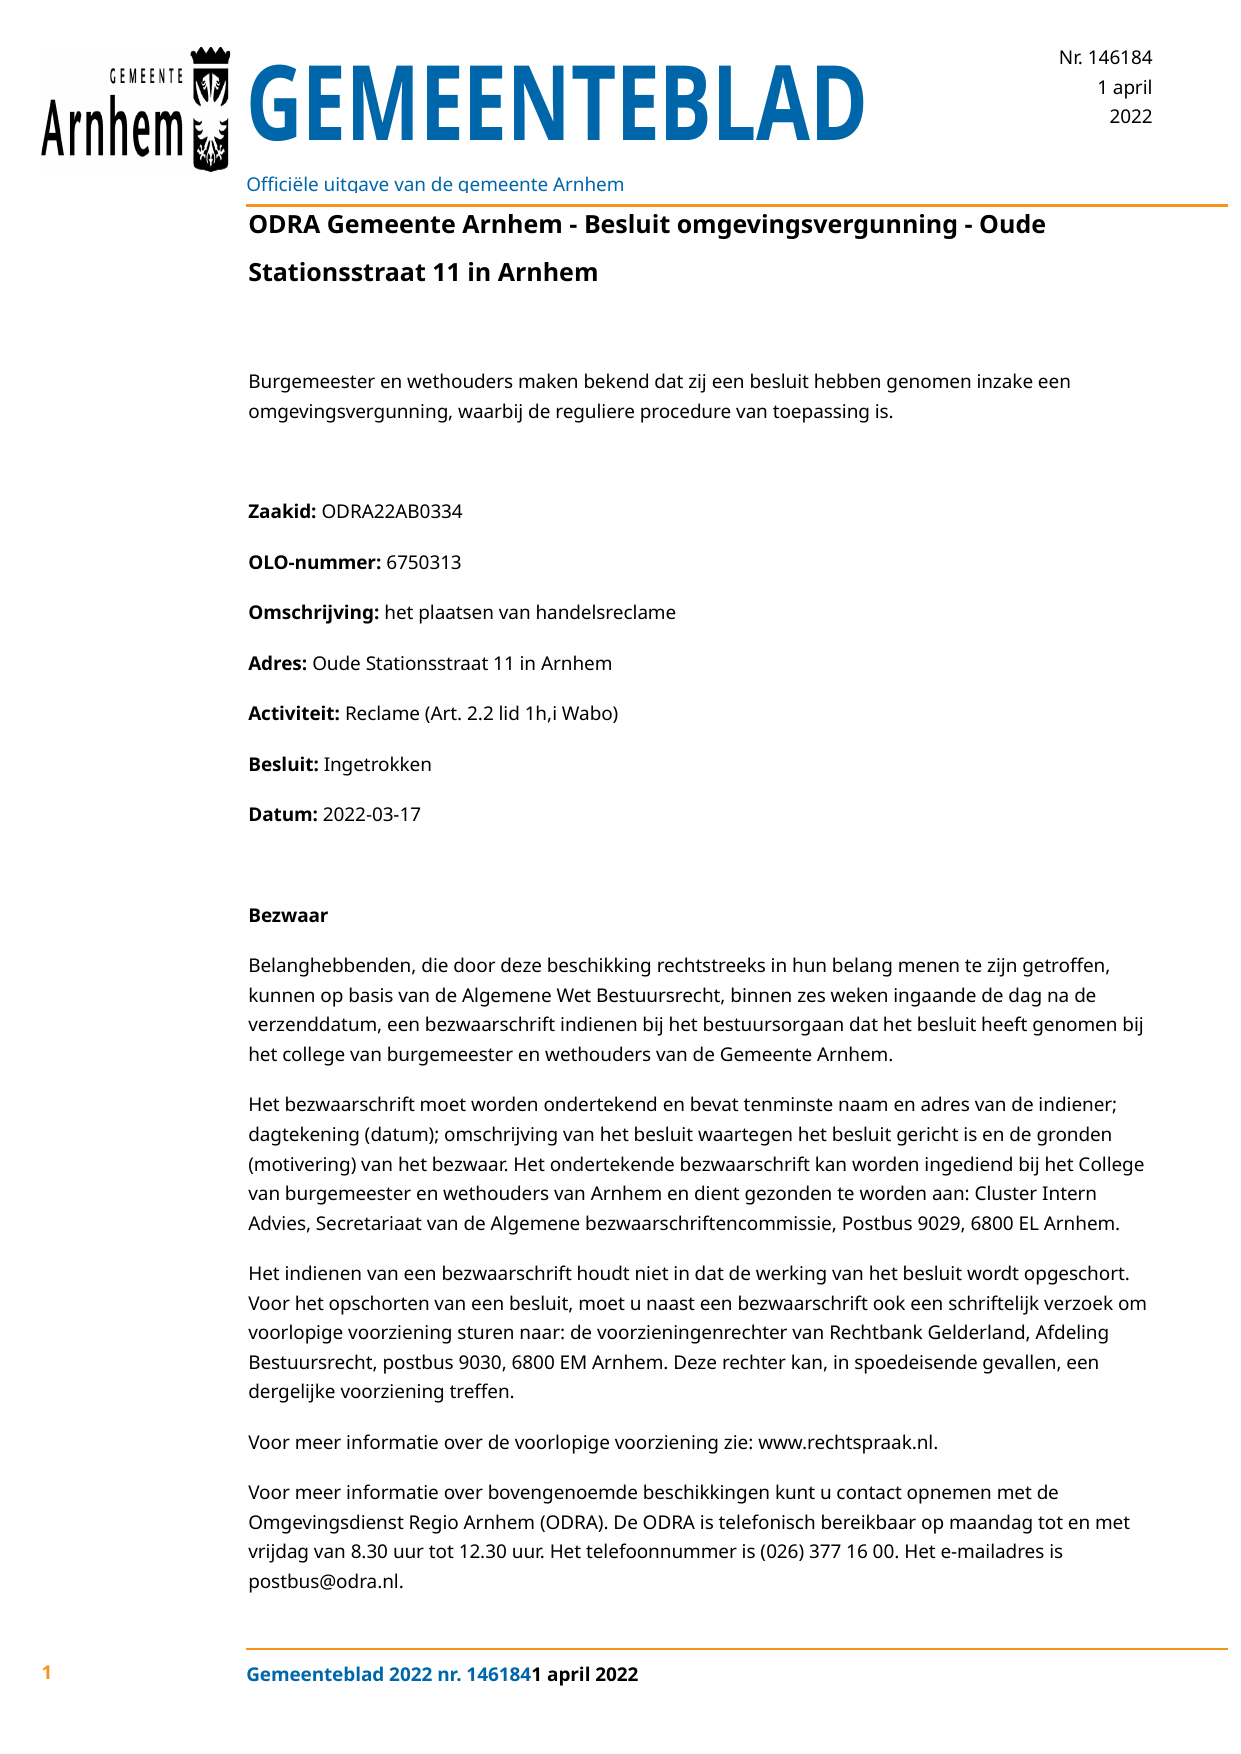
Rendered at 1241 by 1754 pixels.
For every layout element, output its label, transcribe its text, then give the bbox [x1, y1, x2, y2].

text Adres: Oude Stationsstraat 11 in Arnhem [248, 650, 1152, 676]
text Belanghebbenden, die door deze beschikking rechtstreeks in hun belang menen te zijn getroffen, kunnen op basis van de Algemene Wet Bestuursrecht, binnen zes weken ingaande de dag na de verzenddatum, een bezwaarschrift indienen bij het bestuursorgaan dat het besluit heeft genomen bij het college van burgemeester en wethouders van de Gemeente Arnhem. [248, 952, 1152, 1067]
text Activiteit: Reclame (Art. 2.2 lid 1h,i Wabo) [248, 700, 1152, 726]
text OLO-nummer: 6750313 [248, 549, 1152, 575]
text Bezwaar [248, 902, 1152, 928]
text ODRA Gemeente Arnhem - Besluit omgevingsvergunning - Oude Stationsstraat 11 in Arnhem [248, 207, 1152, 288]
text Burgemeester en wethouders maken bekend dat zij een besluit hebben genomen inzake een omgevingsvergunning, waarbij de reguliere procedure van toepassing is. [248, 368, 1152, 424]
text Het indienen van een bezwaarschrift houdt niet in dat de werking van het besluit wordt opgeschort. Voor het opschorten van een besluit, moet u naast een bezwaarschrift ook een schriftelijk verzoek om voorlopige voorziening sturen naar: de voorzieningenrechter van Rechtbank Gelderland, Afdeling Bestuursrecht, postbus 9030, 6800 EM Arnhem. Deze rechter kan, in spoedeisende gevallen, een dergelijke voorziening treffen. [248, 1260, 1152, 1404]
text Omschrijving: het plaatsen van handelsreclame [248, 599, 1152, 625]
text Zaakid: ODRA22AB0334 [248, 499, 1152, 524]
text Besluit: Ingetrokken [248, 751, 1152, 777]
text Datum: 2022-03-17 [248, 801, 1152, 827]
text Het bezwaarschrift moet worden ondertekend en bevat tenminste naam en adres van de indiener; dagtekening (datum); omschrijving van het besluit waartegen het besluit gericht is en de gronden (motivering) van het bezwaar. Het ondertekende bezwaarschrift kan worden ingediend bij het College van burgemeester en wethouders van Arnhem en dient gezonden te worden aan: Cluster Intern Advies, Secretariaat van de Algemene bezwaarschriftencommissie, Postbus 9029, 6800 EL Arnhem. [248, 1092, 1152, 1236]
text Voor meer informatie over de voorlopige voorziening zie: www.rechtspraak.nl. [248, 1429, 1152, 1455]
text Voor meer informatie over bovengenoemde beschikkingen kunt u contact opnemen met de Omgevingsdienst Regio Arnhem (ODRA). De ODRA is telefonisch bereikbaar op maandag tot en met vrijdag van 8.30 uur tot 12.30 uur. Het telefoonnummer is (026) 377 16 00. Het e-mailadres is postbus@odra.nl. [248, 1479, 1152, 1594]
picture [41, 47, 231, 172]
